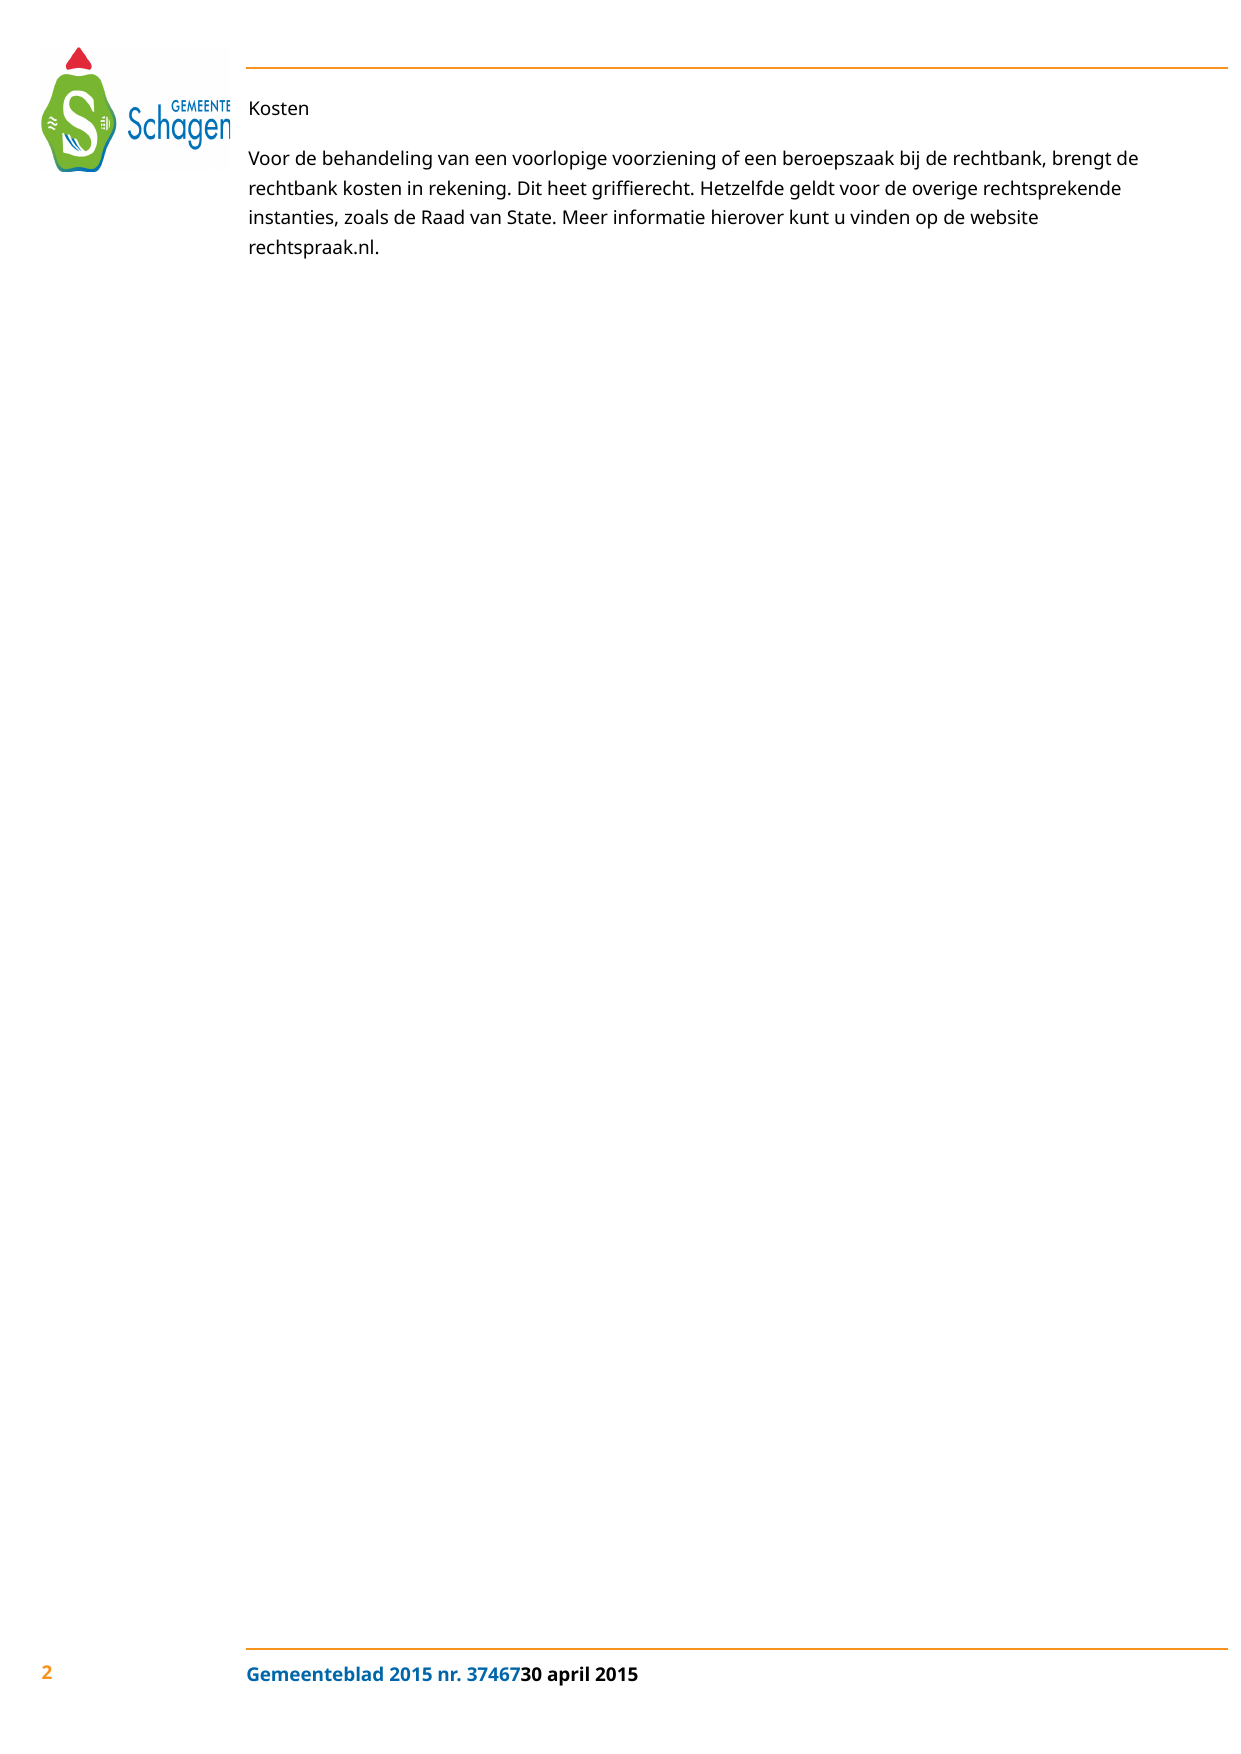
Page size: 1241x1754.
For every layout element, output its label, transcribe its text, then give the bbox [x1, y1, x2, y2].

text Voor de behandeling van een voorlopige voorziening of een beroepszaak bij de rechtbank, brengt de rechtbank kosten in rekening. Dit heet griffierecht. Hetzelfde geldt voor de overige rechtsprekende instanties, zoals de Raad van State. Meer informatie hierover kunt u vinden op de website rechtspraak.nl. [248, 145, 1152, 260]
text Kosten [248, 95, 1152, 121]
picture [41, 47, 231, 172]
